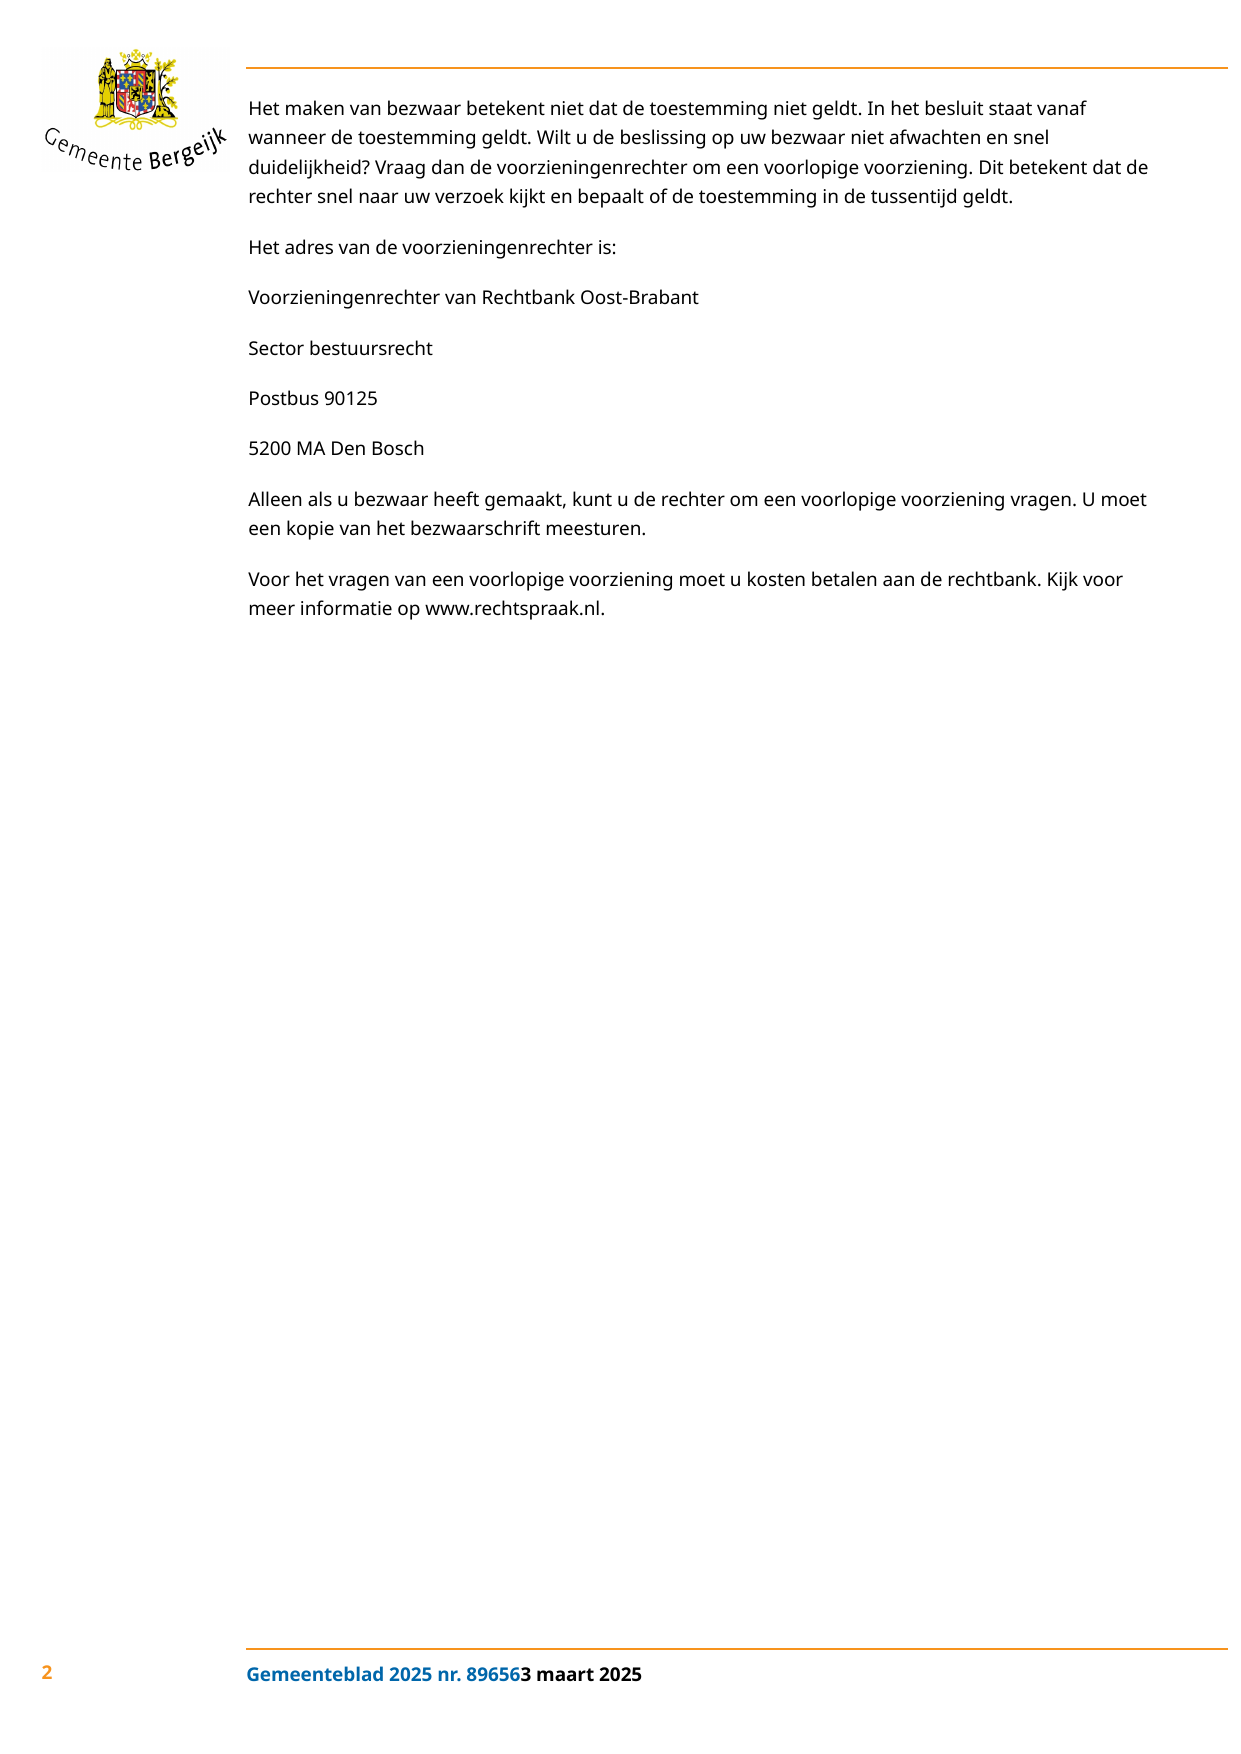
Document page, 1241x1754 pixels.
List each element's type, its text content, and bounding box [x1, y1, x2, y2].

text 5200 MA Den Bosch [248, 436, 1152, 461]
text Sector bestuursrecht [248, 335, 1152, 361]
text Het maken van bezwaar betekent niet dat de toestemming niet geldt. In het besluit staat vanaf wanneer de toestemming geldt. Wilt u de beslissing op uw bezwaar niet afwachten en snel duidelijkheid? Vraag dan de voorzieningenrechter om een voorlopige voorziening. Dit betekent dat de rechter snel naar uw verzoek kijkt en bepaalt of de toestemming in de tussentijd geldt. [248, 95, 1152, 209]
text Voor het vragen van een voorlopige voorziening moet u kosten betalen aan de rechtbank. Kijk voor meer informatie op www.rechtspraak.nl. [248, 566, 1152, 621]
text Voorzieningenrechter van Rechtbank Oost-Brabant [248, 284, 1152, 310]
text Postbus 90125 [248, 385, 1152, 411]
text Het adres van de voorzieningenrechter is: [248, 234, 1152, 260]
picture [41, 47, 231, 172]
text Alleen als u bezwaar heeft gemaakt, kunt u de rechter om een voorlopige voorziening vragen. U moet een kopie van het bezwaarschrift meesturen. [248, 486, 1152, 541]
